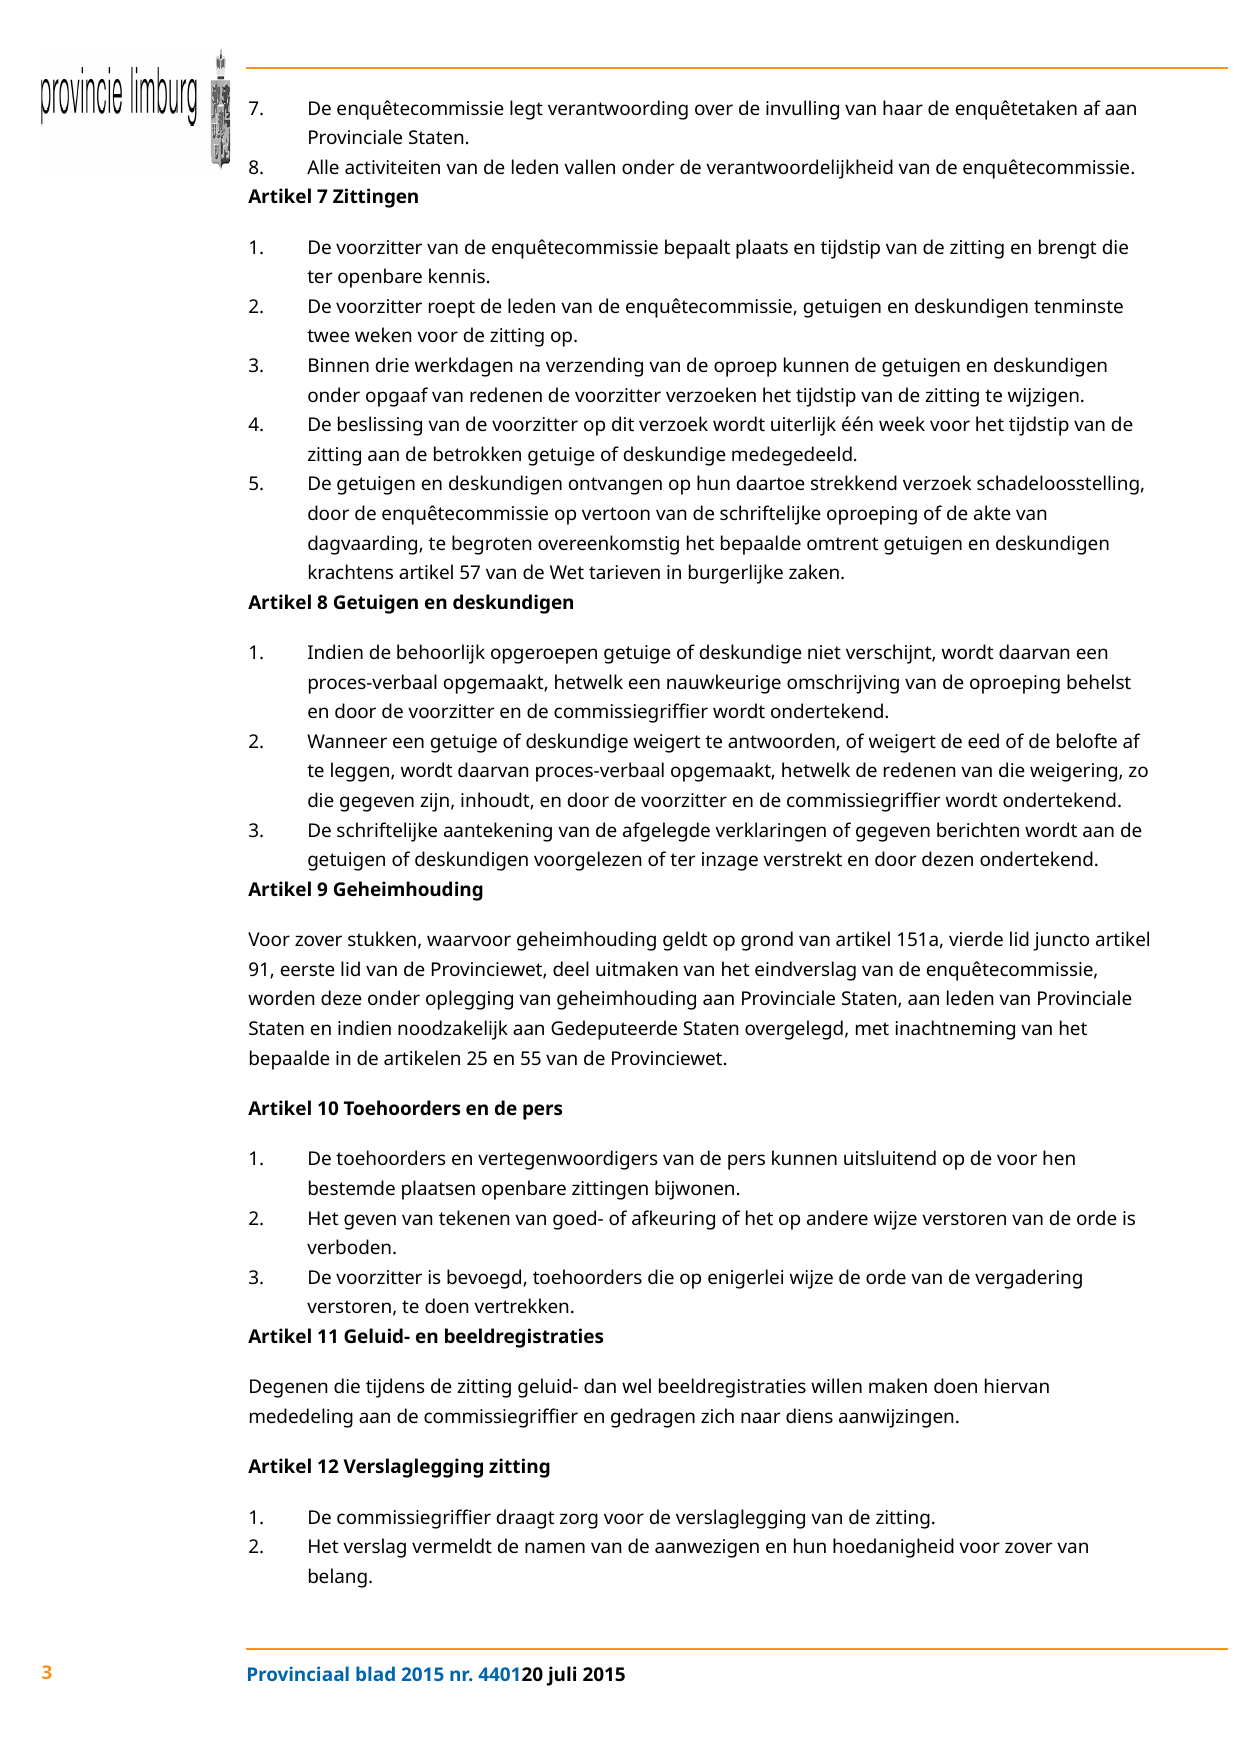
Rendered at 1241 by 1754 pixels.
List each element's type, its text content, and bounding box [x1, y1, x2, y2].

list Het verslag vermeldt de namen van de aanwezigen en hun hoedanigheid voor zover van belang. [248, 1533, 1152, 1589]
list Binnen drie werkdagen na verzending van de oproep kunnen de getuigen en deskundigen onder opgaaf van redenen de voorzitter verzoeken het tijdstip van de zitting te wijzigen. [248, 352, 1152, 408]
text Artikel 7 Zittingen [248, 183, 1152, 209]
list Alle activiteiten van de leden vallen onder de verantwoordelijkheid van de enquêtecommissie. [248, 154, 1152, 180]
list De schriftelijke aantekening van de afgelegde verklaringen of gegeven berichten wordt aan de getuigen of deskundigen voorgelezen of ter inzage verstrekt en door dezen ondertekend. [248, 817, 1152, 872]
list De voorzitter van de enquêtecommissie bepaalt plaats en tijdstip van de zitting en brengt die ter openbare kennis. [248, 234, 1152, 289]
list De voorzitter roept de leden van de enquêtecommissie, getuigen en deskundigen tenminste twee weken voor de zitting op. [248, 293, 1152, 348]
picture [41, 47, 231, 172]
list De beslissing van de voorzitter op dit verzoek wordt uiterlijk één week voor het tijdstip van de zitting aan de betrokken getuige of deskundige medegedeeld. [248, 411, 1152, 467]
list Wanneer een getuige of deskundige weigert te antwoorden, of weigert de eed of de belofte af te leggen, wordt daarvan proces-verbaal opgemaakt, hetwelk de redenen van die weigering, zo die gegeven zijn, inhoudt, en door de voorzitter en de commissiegriffier wordt ondertekend. [248, 728, 1152, 813]
list De getuigen en deskundigen ontvangen op hun daartoe strekkend verzoek schadeloosstelling, door de enquêtecommissie op vertoon van de schriftelijke oproeping of de akte van dagvaarding, te begroten overeenkomstig het bepaalde omtrent getuigen en deskundigen krachtens artikel 57 van de Wet tarieven in burgerlijke zaken. [248, 471, 1152, 585]
list Indien de behoorlijk opgeroepen getuige of deskundige niet verschijnt, wordt daarvan een proces-verbaal opgemaakt, hetwelk een nauwkeurige omschrijving van de oproeping behelst en door de voorzitter en de commissiegriffier wordt ondertekend. [248, 639, 1152, 724]
list De commissiegriffier draagt zorg voor de verslaglegging van de zitting. [248, 1504, 1152, 1530]
list De toehoorders en vertegenwoordigers van de pers kunnen uitsluitend op de voor hen bestemde plaatsen openbare zittingen bijwonen. [248, 1146, 1152, 1201]
list De enquêtecommissie legt verantwoording over de invulling van haar de enquêtetaken af aan Provinciale Staten. [248, 95, 1152, 150]
text Degenen die tijdens de zitting geluid- dan wel beeldregistraties willen maken doen hiervan mededeling aan de commissiegriffier en gedragen zich naar diens aanwijzingen. [248, 1373, 1152, 1429]
text Artikel 10 Toehoorders en de pers [248, 1095, 1152, 1121]
text Artikel 8 Getuigen en deskundigen [248, 589, 1152, 615]
list De voorzitter is bevoegd, toehoorders die op enigerlei wijze de orde van de vergadering verstoren, te doen vertrekken. [248, 1264, 1152, 1319]
text Voor zover stukken, waarvoor geheimhouding geldt op grond van artikel 151a, vierde lid juncto artikel 91, eerste lid van de Provinciewet, deel uitmaken van het eindverslag van de enquêtecommissie, worden deze onder oplegging van geheimhouding aan Provinciale Staten, aan leden van Provinciale Staten en indien noodzakelijk aan Gedeputeerde Staten overgelegd, met inachtneming van het bepaalde in de artikelen 25 en 55 van de Provinciewet. [248, 926, 1152, 1071]
text Artikel 9 Geheimhouding [248, 876, 1152, 902]
text Artikel 11 Geluid- en beeldregistraties [248, 1323, 1152, 1349]
list Het geven van tekenen van goed- of afkeuring of het op andere wijze verstoren van de orde is verboden. [248, 1205, 1152, 1260]
text Artikel 12 Verslaglegging zitting [248, 1453, 1152, 1479]
